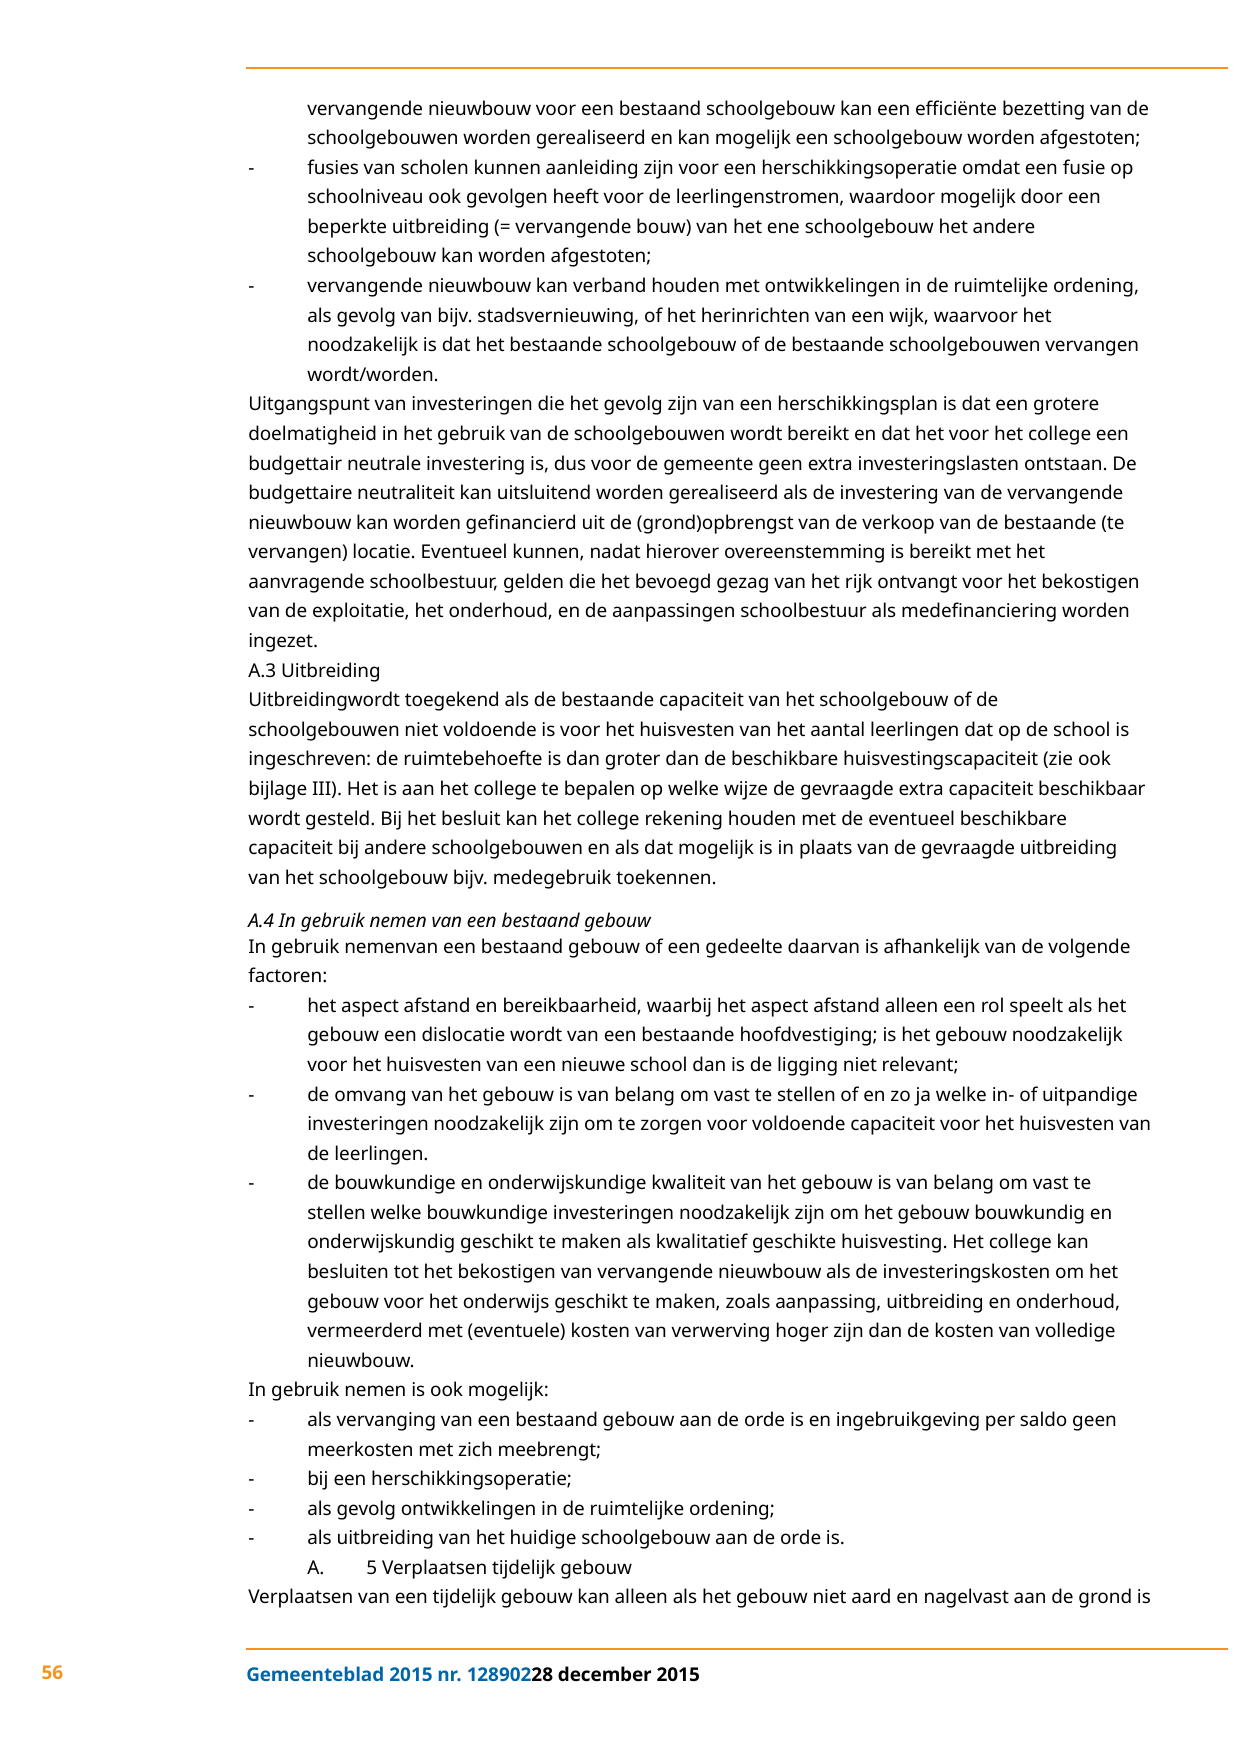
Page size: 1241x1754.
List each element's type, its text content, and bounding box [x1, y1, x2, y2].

list bij een herschikkingsoperatie; [248, 1465, 1152, 1491]
list de bouwkundige en onderwijskundige kwaliteit van het gebouw is van belang om vast te stellen welke bouwkundige investeringen noodzakelijk zijn om het gebouw bouwkundig en onderwijskundig geschikt te maken als kwalitatief geschikte huisvesting. Het college kan besluiten tot het bekostigen van vervangende nieuwbouw als de investeringskosten om het gebouw voor het onderwijs geschikt te maken, zoals aanpassing, uitbreiding en onderhoud, vermeerderd met (eventuele) kosten van verwerving hoger zijn dan de kosten van volledige nieuwbouw. [248, 1169, 1152, 1373]
text In gebruik nemen is ook mogelijk: [248, 1377, 1152, 1402]
list als uitbreiding van het huidige schoolgebouw aan de orde is. [248, 1524, 1152, 1550]
list het aspect afstand en bereikbaarheid, waarbij het aspect afstand alleen een rol speelt als het gebouw een dislocatie wordt van een bestaande hoofdvestiging; is het gebouw noodzakelijk voor het huisvesten van een nieuwe school dan is de ligging niet relevant; [248, 992, 1152, 1077]
list de omvang van het gebouw is van belang om vast te stellen of en zo ja welke in- of uitpandige investeringen noodzakelijk zijn om te zorgen voor voldoende capaciteit voor het huisvesten van de leerlingen. [248, 1081, 1152, 1166]
list vervangende nieuwbouw voor een bestaand schoolgebouw kan een efficiënte bezetting van de schoolgebouwen worden gerealiseerd en kan mogelijk een schoolgebouw worden afgestoten; [248, 95, 1152, 150]
list als gevolg ontwikkelingen in de ruimtelijke ordening; [248, 1495, 1152, 1521]
picture [41, 47, 231, 172]
text A.4 In gebruik nemen van een bestaand gebouw [248, 907, 1152, 933]
text Verplaatsen van een tijdelijk gebouw kan alleen als het gebouw niet aard en nagelvast aan de grond is [248, 1584, 1152, 1609]
list fusies van scholen kunnen aanleiding zijn voor een herschikkingsoperatie omdat een fusie op schoolniveau ook gevolgen heeft voor de leerlingenstromen, waardoor mogelijk door een beperkte uitbreiding (= vervangende bouw) van het ene schoolgebouw het andere schoolgebouw kan worden afgestoten; [248, 154, 1152, 268]
text Uitgangspunt van investeringen die het gevolg zijn van een herschikkingsplan is dat een grotere doelmatigheid in het gebruik van de schoolgebouwen wordt bereikt en dat het voor het college een budgettair neutrale investering is, dus voor de gemeente geen extra investeringslasten ontstaan. De budgettaire neutraliteit kan uitsluitend worden gerealiseerd als de investering van de vervangende nieuwbouw kan worden gefinancierd uit de (grond)opbrengst van de verkoop van de bestaande (te vervangen) locatie. Eventueel kunnen, nadat hierover overeenstemming is bereikt met het aanvragende schoolbestuur, gelden die het bevoegd gezag van het rijk ontvangt voor het bekostigen van de exploitatie, het onderhoud, en de aanpassingen schoolbestuur als medefinanciering worden ingezet. [248, 391, 1152, 653]
text A.3 Uitbreiding [248, 657, 1152, 683]
list als vervanging van een bestaand gebouw aan de orde is en ingebruikgeving per saldo geen meerkosten met zich meebrengt; [248, 1406, 1152, 1461]
text In gebruik nemenvan een bestaand gebouw of een gedeelte daarvan is afhankelijk van de volgende factoren: [248, 933, 1152, 988]
text Uitbreidingwordt toegekend als de bestaande capaciteit van het schoolgebouw of de schoolgebouwen niet voldoende is voor het huisvesten van het aantal leerlingen dat op de school is ingeschreven: de ruimtebehoefte is dan groter dan de beschikbare huisvestingscapaciteit (zie ook bijlage III). Het is aan het college te bepalen op welke wijze de gevraagde extra capaciteit beschikbaar wordt gesteld. Bij het besluit kan het college rekening houden met de eventueel beschikbare capaciteit bij andere schoolgebouwen en als dat mogelijk is in plaats van de gevraagde uitbreiding van het schoolgebouw bijv. medegebruik toekennen. [248, 686, 1152, 890]
list vervangende nieuwbouw kan verband houden met ontwikkelingen in de ruimtelijke ordening, als gevolg van bijv. stadsvernieuwing, of het herinrichten van een wijk, waarvoor het noodzakelijk is dat het bestaande schoolgebouw of de bestaande schoolgebouwen vervangen wordt/worden. [248, 272, 1152, 387]
list 5 Verplaatsen tijdelijk gebouw [307, 1554, 1152, 1580]
